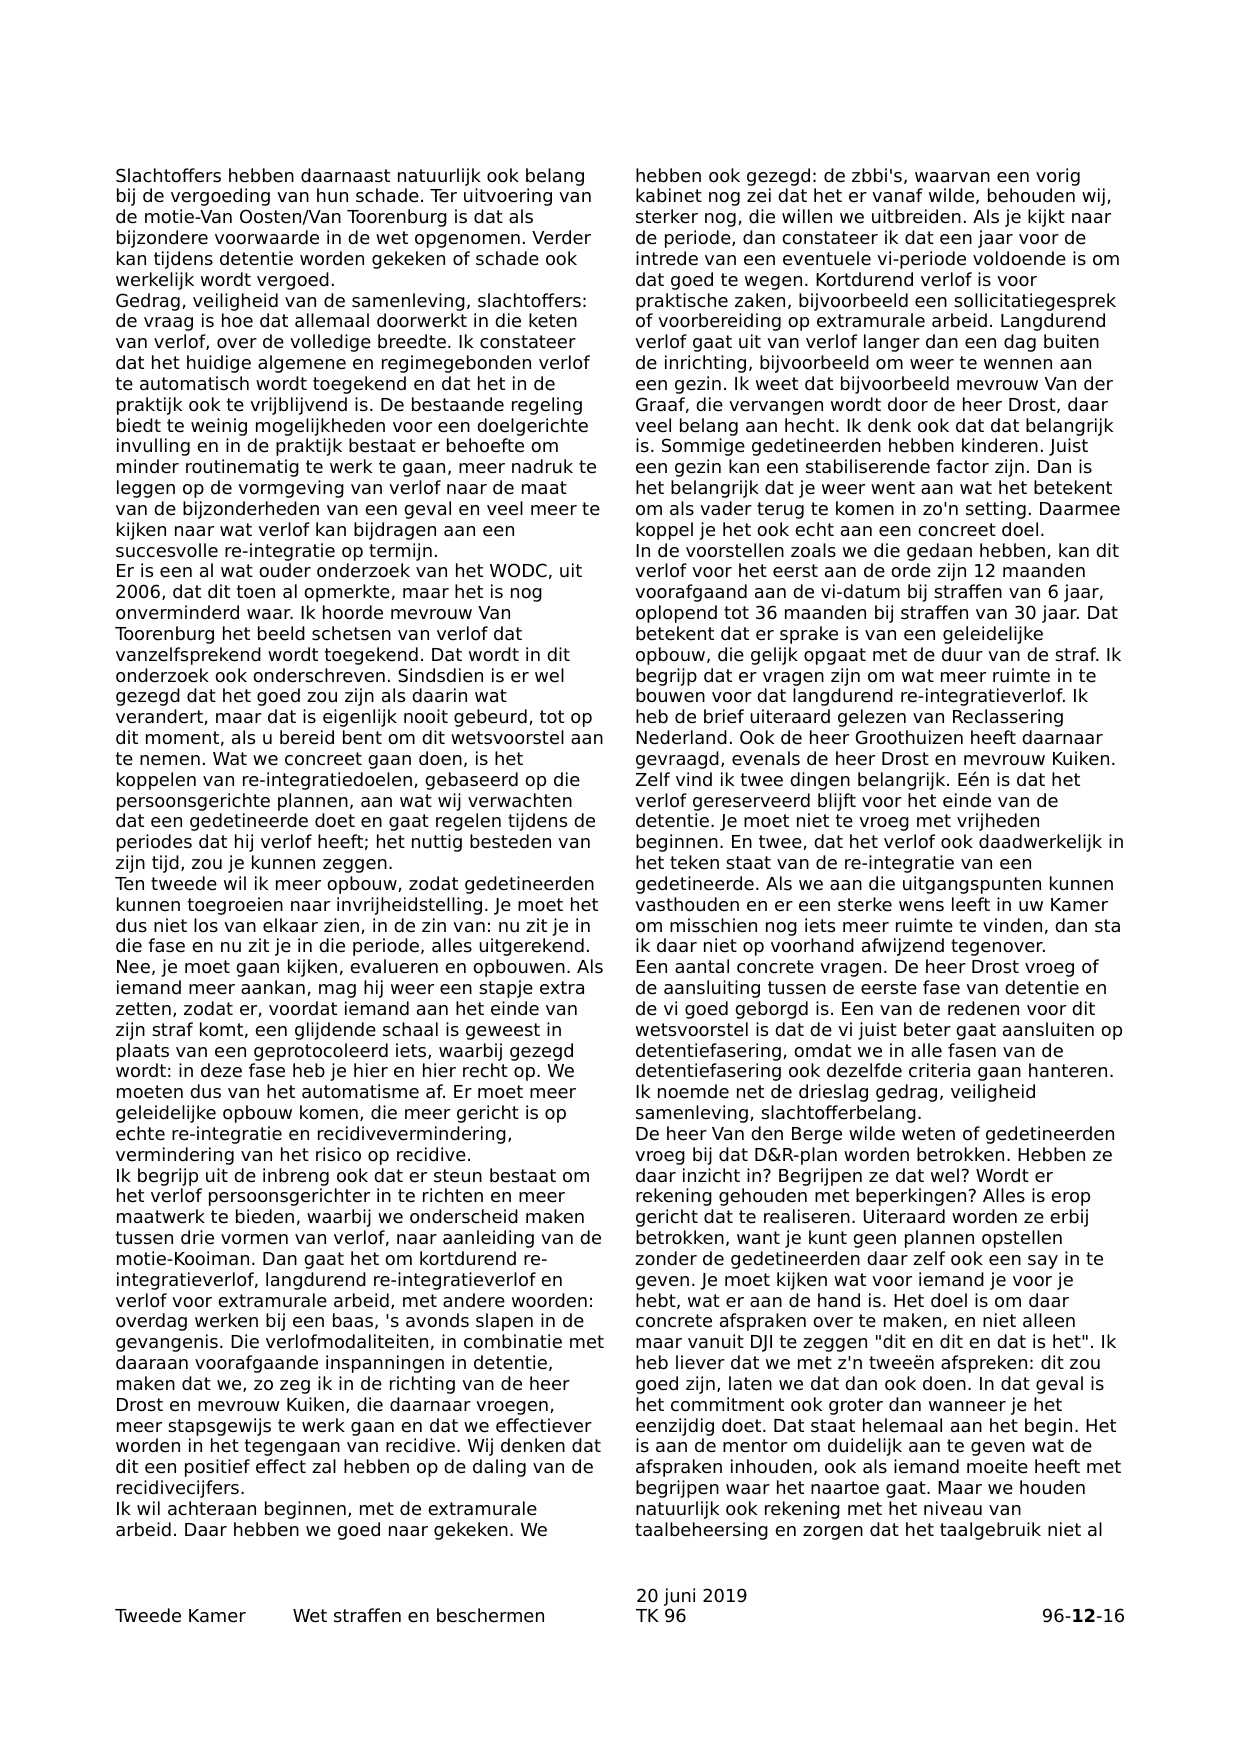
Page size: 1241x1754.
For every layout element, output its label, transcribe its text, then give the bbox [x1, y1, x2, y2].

text Ten tweede wil ik meer opbouw, zodat gedetineerden kunnen toegroeien naar invrijheidstelling. Je moet het dus niet los van elkaar zien, in de zin van: nu zit je in die fase en nu zit je in die periode, alles uitgerekend. Nee, je moet gaan kijken, evalueren en opbouwen. Als iemand meer aankan, mag hij weer een stapje extra zetten, zodat er, voordat iemand aan het einde van zijn straf komt, een glijdende schaal is geweest in plaats van een geprotocoleerd iets, waarbij gezegd wordt: in deze fase heb je hier en hier recht op. We moeten dus van het automatisme af. Er moet meer geleidelijke opbouw komen, die meer gericht is op echte re-integratie en recidivevermindering, vermindering van het risico op recidive. [115, 874, 605, 1165]
text hebben ook gezegd: de zbbi's, waarvan een vorig kabinet nog zei dat het er vanaf wilde, behouden wij, sterker nog, die willen we uitbreiden. Als je kijkt naar de periode, dan constateer ik dat een jaar voor de intrede van een eventuele vi-periode voldoende is om dat goed te wegen. Kortdurend verlof is voor praktische zaken, bijvoorbeeld een sollicitatiegesprek of voorbereiding op extramurale arbeid. Langdurend verlof gaat uit van verlof langer dan een dag buiten de inrichting, bijvoorbeeld om weer te wennen aan een gezin. Ik weet dat bijvoorbeeld mevrouw Van der Graaf, die vervangen wordt door de heer Drost, daar veel belang aan hecht. Ik denk ook dat dat belangrijk is. Sommige gedetineerden hebben kinderen. Juist een gezin kan een stabiliserende factor zijn. Dan is het belangrijk dat je weer went aan wat het betekent om als vader terug te komen in zo'n setting. Daarmee koppel je het ook echt aan een concreet doel. [635, 165, 1125, 540]
text Er is een al wat ouder onderzoek van het WODC, uit 2006, dat dit toen al opmerkte, maar het is nog onverminderd waar. Ik hoorde mevrouw Van Toorenburg het beeld schetsen van verlof dat vanzelfsprekend wordt toegekend. Dat wordt in dit onderzoek ook onderschreven. Sindsdien is er wel gezegd dat het goed zou zijn als daarin wat verandert, maar dat is eigenlijk nooit gebeurd, tot op dit moment, als u bereid bent om dit wetsvoorstel aan te nemen. Wat we concreet gaan doen, is het koppelen van re-integratiedoelen, gebaseerd op die persoonsgerichte plannen, aan wat wij verwachten dat een gedetineerde doet en gaat regelen tijdens de periodes dat hij verlof heeft; het nuttig besteden van zijn tijd, zou je kunnen zeggen. [115, 561, 605, 874]
text Slachtoffers hebben daarnaast natuurlijk ook belang bij de vergoeding van hun schade. Ter uitvoering van de motie-Van Oosten/Van Toorenburg is dat als bijzondere voorwaarde in de wet opgenomen. Verder kan tijdens detentie worden gekeken of schade ook werkelijk wordt vergoed. [115, 165, 605, 290]
text Ik wil achteraan beginnen, met de extramurale arbeid. Daar hebben we goed naar gekeken. We [115, 1499, 605, 1540]
text In de voorstellen zoals we die gedaan hebben, kan dit verlof voor het eerst aan de orde zijn 12 maanden voorafgaand aan de vi-datum bij straffen van 6 jaar, oplopend tot 36 maanden bij straffen van 30 jaar. Dat betekent dat er sprake is van een geleidelijke opbouw, die gelijk opgaat met de duur van de straf. Ik begrijp dat er vragen zijn om wat meer ruimte in te bouwen voor dat langdurend re-integratieverlof. Ik heb de brief uiteraard gelezen van Reclassering Nederland. Ook de heer Groothuizen heeft daarnaar gevraagd, evenals de heer Drost en mevrouw Kuiken. Zelf vind ik twee dingen belangrijk. Eén is dat het verlof gereserveerd blijft voor het einde van de detentie. Je moet niet te vroeg met vrijheden beginnen. En twee, dat het verlof ook daadwerkelijk in het teken staat van de re-integratie van een gedetineerde. Als we aan die uitgangspunten kunnen vasthouden en er een sterke wens leeft in uw Kamer om misschien nog iets meer ruimte te vinden, dan sta ik daar niet op voorhand afwijzend tegenover. [635, 540, 1125, 957]
text Gedrag, veiligheid van de samenleving, slachtoffers: de vraag is hoe dat allemaal doorwerkt in die keten van verlof, over de volledige breedte. Ik constateer dat het huidige algemene en regimegebonden verlof te automatisch wordt toegekend en dat het in de praktijk ook te vrijblijvend is. De bestaande regeling biedt te weinig mogelijkheden voor een doelgerichte invulling en in de praktijk bestaat er behoefte om minder routinematig te werk te gaan, meer nadruk te leggen op de vormgeving van verlof naar de maat van de bijzonderheden van een geval en veel meer te kijken naar wat verlof kan bijdragen aan een succesvolle re-integratie op termijn. [115, 290, 605, 561]
text Ik begrijp uit de inbreng ook dat er steun bestaat om het verlof persoonsgerichter in te richten en meer maatwerk te bieden, waarbij we onderscheid maken tussen drie vormen van verlof, naar aanleiding van de motie-Kooiman. Dan gaat het om kortdurend re-integratieverlof, langdurend re-integratieverlof en verlof voor extramurale arbeid, met andere woorden: overdag werken bij een baas, 's avonds slapen in de gevangenis. Die verlofmodaliteiten, in combinatie met daaraan voorafgaande inspanningen in detentie, maken dat we, zo zeg ik in de richting van de heer Drost en mevrouw Kuiken, die daarnaar vroegen, meer stapsgewijs te werk gaan en dat we effectiever worden in het tegengaan van recidive. Wij denken dat dit een positief effect zal hebben op de daling van de recidivecijfers. [115, 1165, 605, 1499]
text De heer Van den Berge wilde weten of gedetineerden vroeg bij dat D&R-plan worden betrokken. Hebben ze daar inzicht in? Begrijpen ze dat wel? Wordt er rekening gehouden met beperkingen? Alles is erop gericht dat te realiseren. Uiteraard worden ze erbij betrokken, want je kunt geen plannen opstellen zonder de gedetineerden daar zelf ook een say in te geven. Je moet kijken wat voor iemand je voor je hebt, wat er aan de hand is. Het doel is om daar concrete afspraken over te maken, en niet alleen maar vanuit DJI te zeggen "dit en dit en dat is het". Ik heb liever dat we met z'n tweeën afspreken: dit zou goed zijn, laten we dat dan ook doen. In dat geval is het commitment ook groter dan wanneer je het eenzijdig doet. Dat staat helemaal aan het begin. Het is aan de mentor om duidelijk aan te geven wat de afspraken inhouden, ook als iemand moeite heeft met begrijpen waar het naartoe gaat. Maar we houden natuurlijk ook rekening met het niveau van taalbeheersing en zorgen dat het taalgebruik niet al [635, 1124, 1125, 1540]
text Een aantal concrete vragen. De heer Drost vroeg of de aansluiting tussen de eerste fase van detentie en de vi goed geborgd is. Een van de redenen voor dit wetsvoorstel is dat de vi juist beter gaat aansluiten op detentiefasering, omdat we in alle fasen van de detentiefasering ook dezelfde criteria gaan hanteren. Ik noemde net de drieslag gedrag, veiligheid samenleving, slachtofferbelang. [635, 957, 1125, 1124]
